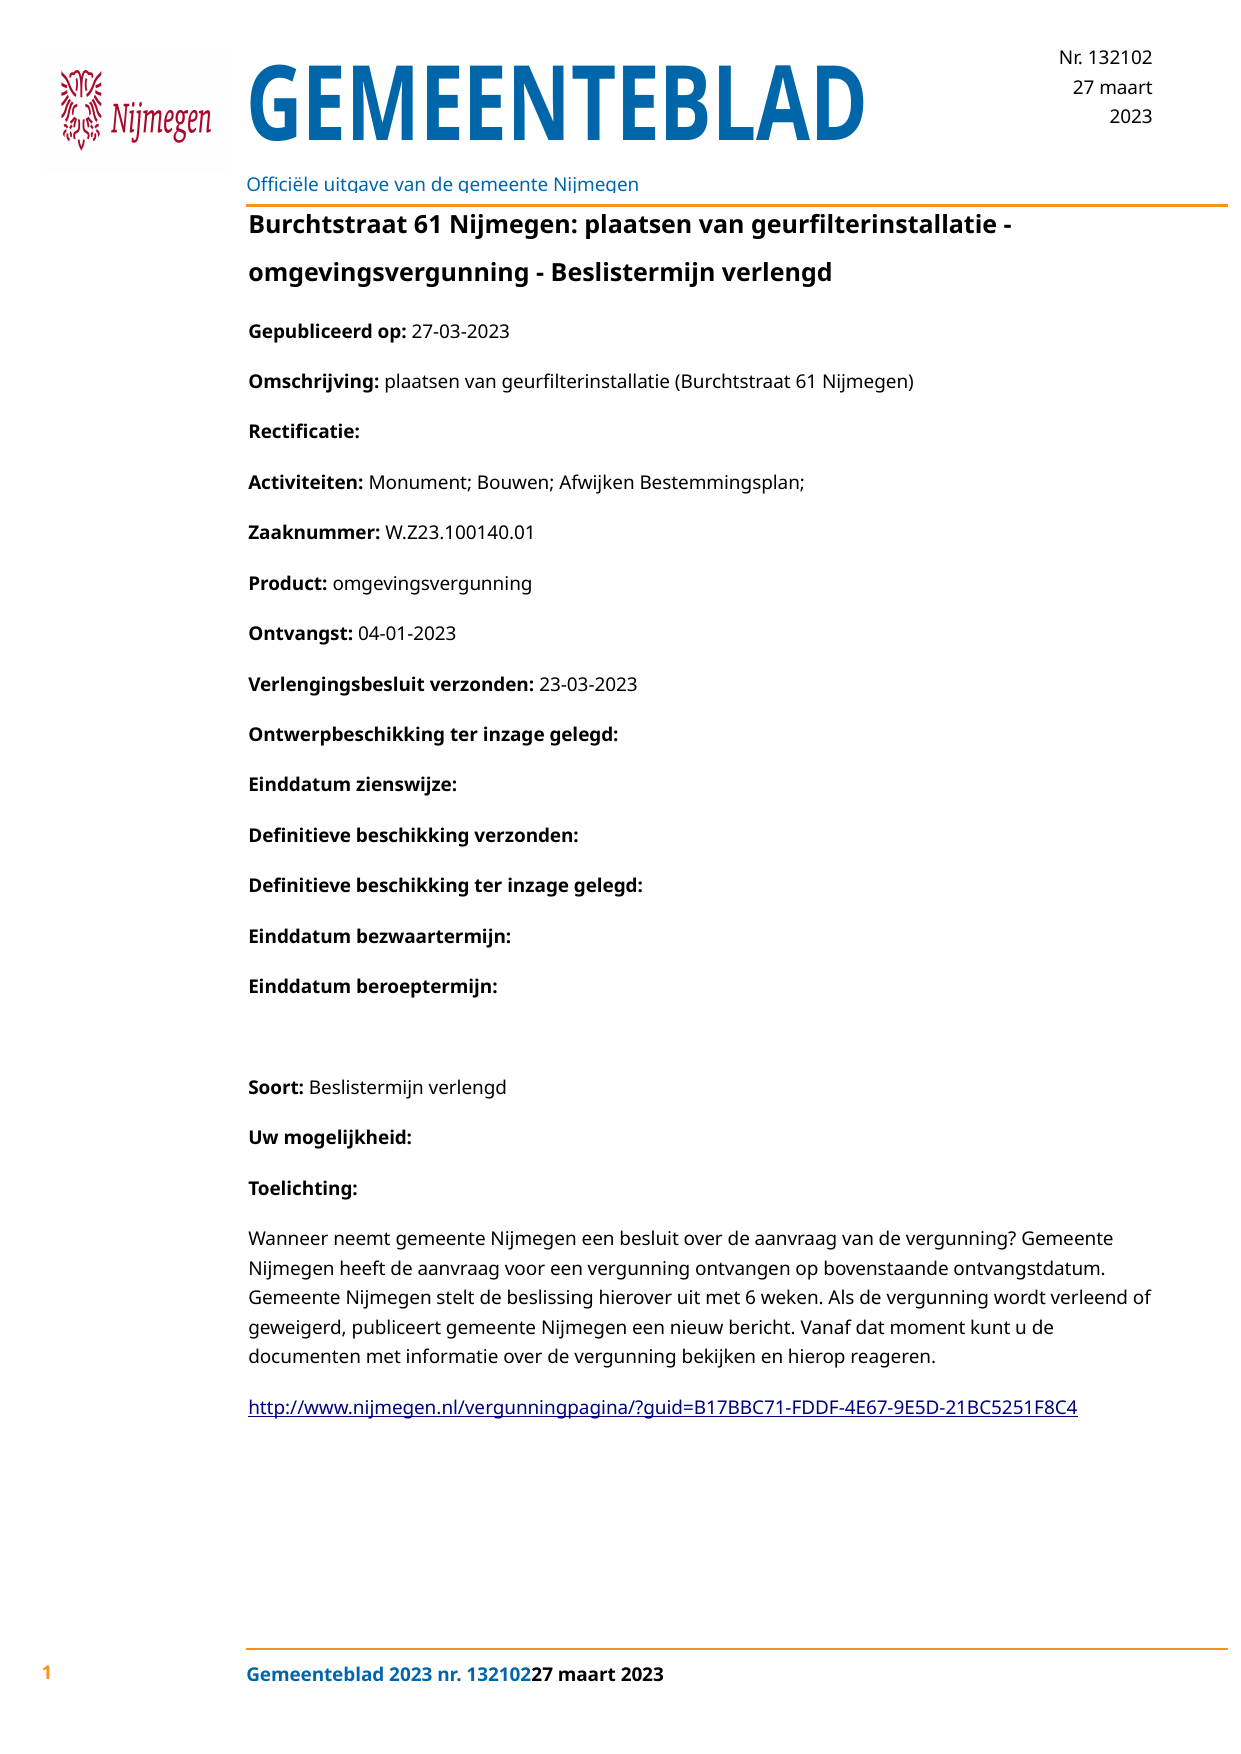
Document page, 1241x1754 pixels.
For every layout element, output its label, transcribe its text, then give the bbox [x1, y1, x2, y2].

text Uw mogelijkheid: [248, 1124, 1152, 1150]
text Einddatum bezwaartermijn: [248, 923, 1152, 949]
text Definitieve beschikking verzonden: [248, 822, 1152, 848]
text Soort: Beslistermijn verlengd [248, 1074, 1152, 1100]
text http://www.nijmegen.nl/vergunningpagina/?guid=B17BBC71-FDDF-4E67-9E5D-21BC5251F8C4 [248, 1394, 1152, 1420]
text Toelichting: [248, 1175, 1152, 1201]
text Rectificatie: [248, 419, 1152, 444]
text Activiteiten: Monument; Bouwen; Afwijken Bestemmingsplan; [248, 469, 1152, 495]
text Ontwerpbeschikking ter inzage gelegd: [248, 721, 1152, 747]
text Zaaknummer: W.Z23.100140.01 [248, 519, 1152, 545]
text Verlengingsbesluit verzonden: 23-03-2023 [248, 671, 1152, 697]
text Omschrijving: plaatsen van geurfilterinstallatie (Burchtstraat 61 Nijmegen) [248, 368, 1152, 394]
text Ontvangst: 04-01-2023 [248, 620, 1152, 646]
text Product: omgevingsvergunning [248, 570, 1152, 596]
text Einddatum beroeptermijn: [248, 973, 1152, 999]
text Einddatum zienswijze: [248, 772, 1152, 797]
text Definitieve beschikking ter inzage gelegd: [248, 872, 1152, 898]
text Burchtstraat 61 Nijmegen: plaatsen van geurfilterinstallatie - omgevingsvergunning - Beslistermijn verlengd [248, 207, 1152, 288]
text Gepubliceerd op: 27-03-2023 [248, 318, 1152, 344]
text Wanneer neemt gemeente Nijmegen een besluit over de aanvraag van de vergunning? Gemeente Nijmegen heeft de aanvraag voor een vergunning ontvangen op bovenstaande ontvangstdatum. Gemeente Nijmegen stelt de beslissing hierover uit met 6 weken. Als de vergunning wordt verleend of geweigerd, publiceert gemeente Nijmegen een nieuw bericht. Vanaf dat moment kunt u de documenten met informatie over de vergunning bekijken en hierop reageren. [248, 1225, 1152, 1369]
picture [41, 47, 231, 172]
